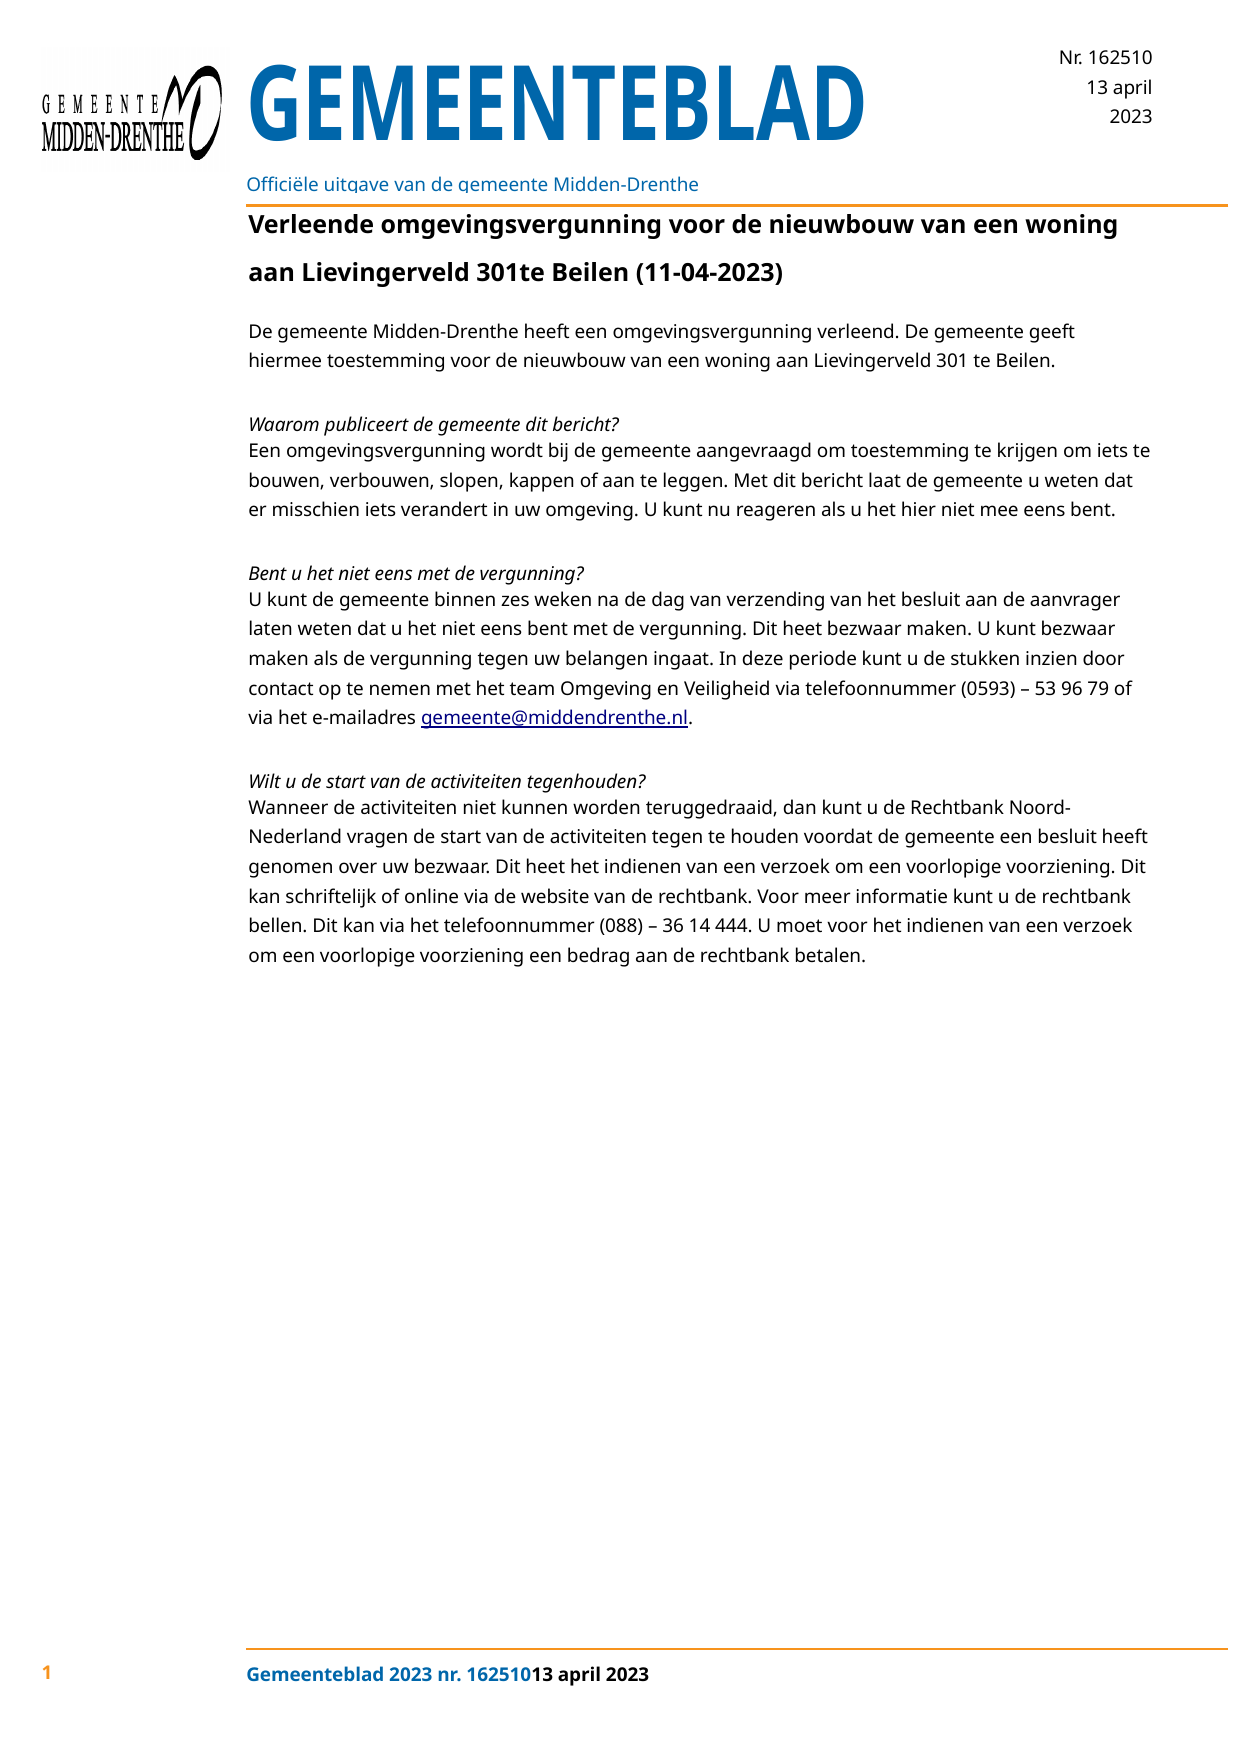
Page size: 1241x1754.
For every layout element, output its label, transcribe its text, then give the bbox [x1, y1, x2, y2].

text Waarom publiceert de gemeente dit bericht? [248, 411, 1152, 437]
text Een omgevingsvergunning wordt bij de gemeente aangevraagd om toestemming te krijgen om iets te bouwen, verbouwen, slopen, kappen of aan te leggen. Met dit bericht laat de gemeente u weten dat er misschien iets verandert in uw omgeving. U kunt nu reageren als u het hier niet mee eens bent. [248, 437, 1152, 522]
text De gemeente Midden-Drenthe heeft een omgevingsvergunning verleend. De gemeente geeft hiermee toestemming voor de nieuwbouw van een woning aan Lievingerveld 301 te Beilen. [248, 318, 1152, 373]
text Wanneer de activiteiten niet kunnen worden teruggedraaid, dan kunt u de Rechtbank Noord-Nederland vragen de start van de activiteiten tegen te houden voordat de gemeente een besluit heeft genomen over uw bezwaar. Dit heet het indienen van een verzoek om een voorlopige voorziening. Dit kan schriftelijk of online via de website van de rechtbank. Voor meer informatie kunt u de rechtbank bellen. Dit kan via het telefoonnummer (088) – 36 14 444. U moet voor het indienen van een verzoek om een voorlopige voorziening een bedrag aan de rechtbank betalen. [248, 794, 1152, 968]
text Wilt u de start van de activiteiten tegenhouden? [248, 768, 1152, 794]
text Bent u het niet eens met de vergunning? [248, 560, 1152, 586]
picture [41, 47, 231, 172]
text Verleende omgevingsvergunning voor de nieuwbouw van een woning aan Lievingerveld 301te Beilen (11-04-2023) [248, 207, 1152, 288]
text U kunt de gemeente binnen zes weken na de dag van verzending van het besluit aan de aanvrager laten weten dat u het niet eens bent met de vergunning. Dit heet bezwaar maken. U kunt bezwaar maken als de vergunning tegen uw belangen ingaat. In deze periode kunt u de stukken inzien door contact op te nemen met het team Omgeving en Veiligheid via telefoonnummer (0593) – 53 96 79 of via het e-mailadres gemeente@middendrenthe.nl. [248, 586, 1152, 730]
